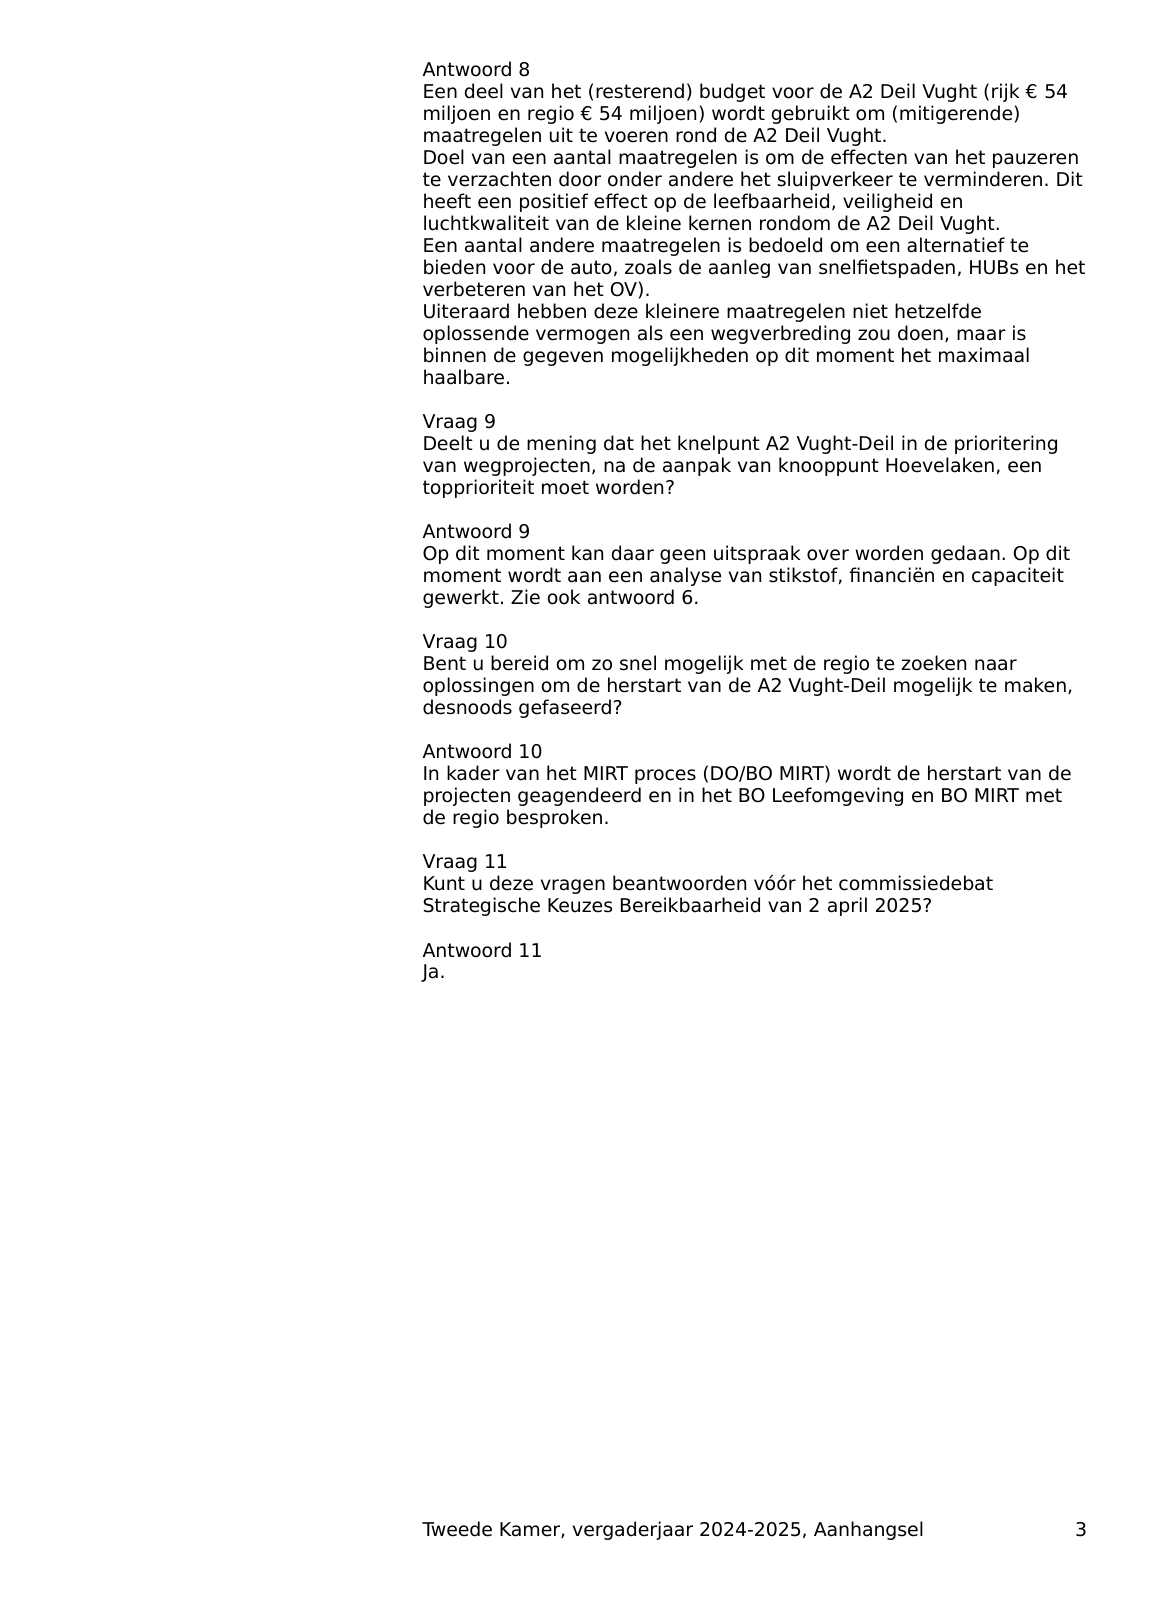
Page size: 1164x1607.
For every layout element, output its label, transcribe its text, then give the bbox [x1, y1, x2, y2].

text Vraag 9 [422, 411, 1087, 433]
text Ja. [422, 961, 1087, 983]
text Antwoord 8 [422, 59, 1087, 81]
text Antwoord 9 [422, 521, 1087, 543]
text Vraag 10 [422, 631, 1087, 653]
text Op dit moment kan daar geen uitspraak over worden gedaan. Op dit moment wordt aan een analyse van stikstof, financiën en capaciteit gewerkt. Zie ook antwoord 6. [422, 543, 1087, 609]
text Antwoord 11 [422, 939, 1087, 961]
text Vraag 11 [422, 851, 1087, 873]
text Kunt u deze vragen beantwoorden vóór het commissiedebat Strategische Keuzes Bereikbaarheid van 2 april 2025? [422, 873, 1087, 917]
text Doel van een aantal maatregelen is om de effecten van het pauzeren te verzachten door onder andere het sluipverkeer te verminderen. Dit heeft een positief effect op de leefbaarheid, veiligheid en luchtkwaliteit van de kleine kernen rondom de A2 Deil Vught. [422, 147, 1087, 235]
text Bent u bereid om zo snel mogelijk met de regio te zoeken naar oplossingen om de herstart van de A2 Vught-Deil mogelijk te maken, desnoods gefaseerd? [422, 653, 1087, 719]
text Antwoord 10 [422, 741, 1087, 763]
text Een aantal andere maatregelen is bedoeld om een alternatief te bieden voor de auto, zoals de aanleg van snelfietspaden, HUBs en het verbeteren van het OV). [422, 235, 1087, 301]
text Een deel van het (resterend) budget voor de A2 Deil Vught (rijk € 54 miljoen en regio € 54 miljoen) wordt gebruikt om (mitigerende) maatregelen uit te voeren rond de A2 Deil Vught. [422, 81, 1087, 147]
text In kader van het MIRT proces (DO/BO MIRT) wordt de herstart van de projecten geagendeerd en in het BO Leefomgeving en BO MIRT met de regio besproken. [422, 763, 1087, 829]
text Uiteraard hebben deze kleinere maatregelen niet hetzelfde oplossende vermogen als een wegverbreding zou doen, maar is binnen de gegeven mogelijkheden op dit moment het maximaal haalbare. [422, 301, 1087, 389]
text Deelt u de mening dat het knelpunt A2 Vught-Deil in de prioritering van wegprojecten, na de aanpak van knooppunt Hoevelaken, een topprioriteit moet worden? [422, 433, 1087, 499]
